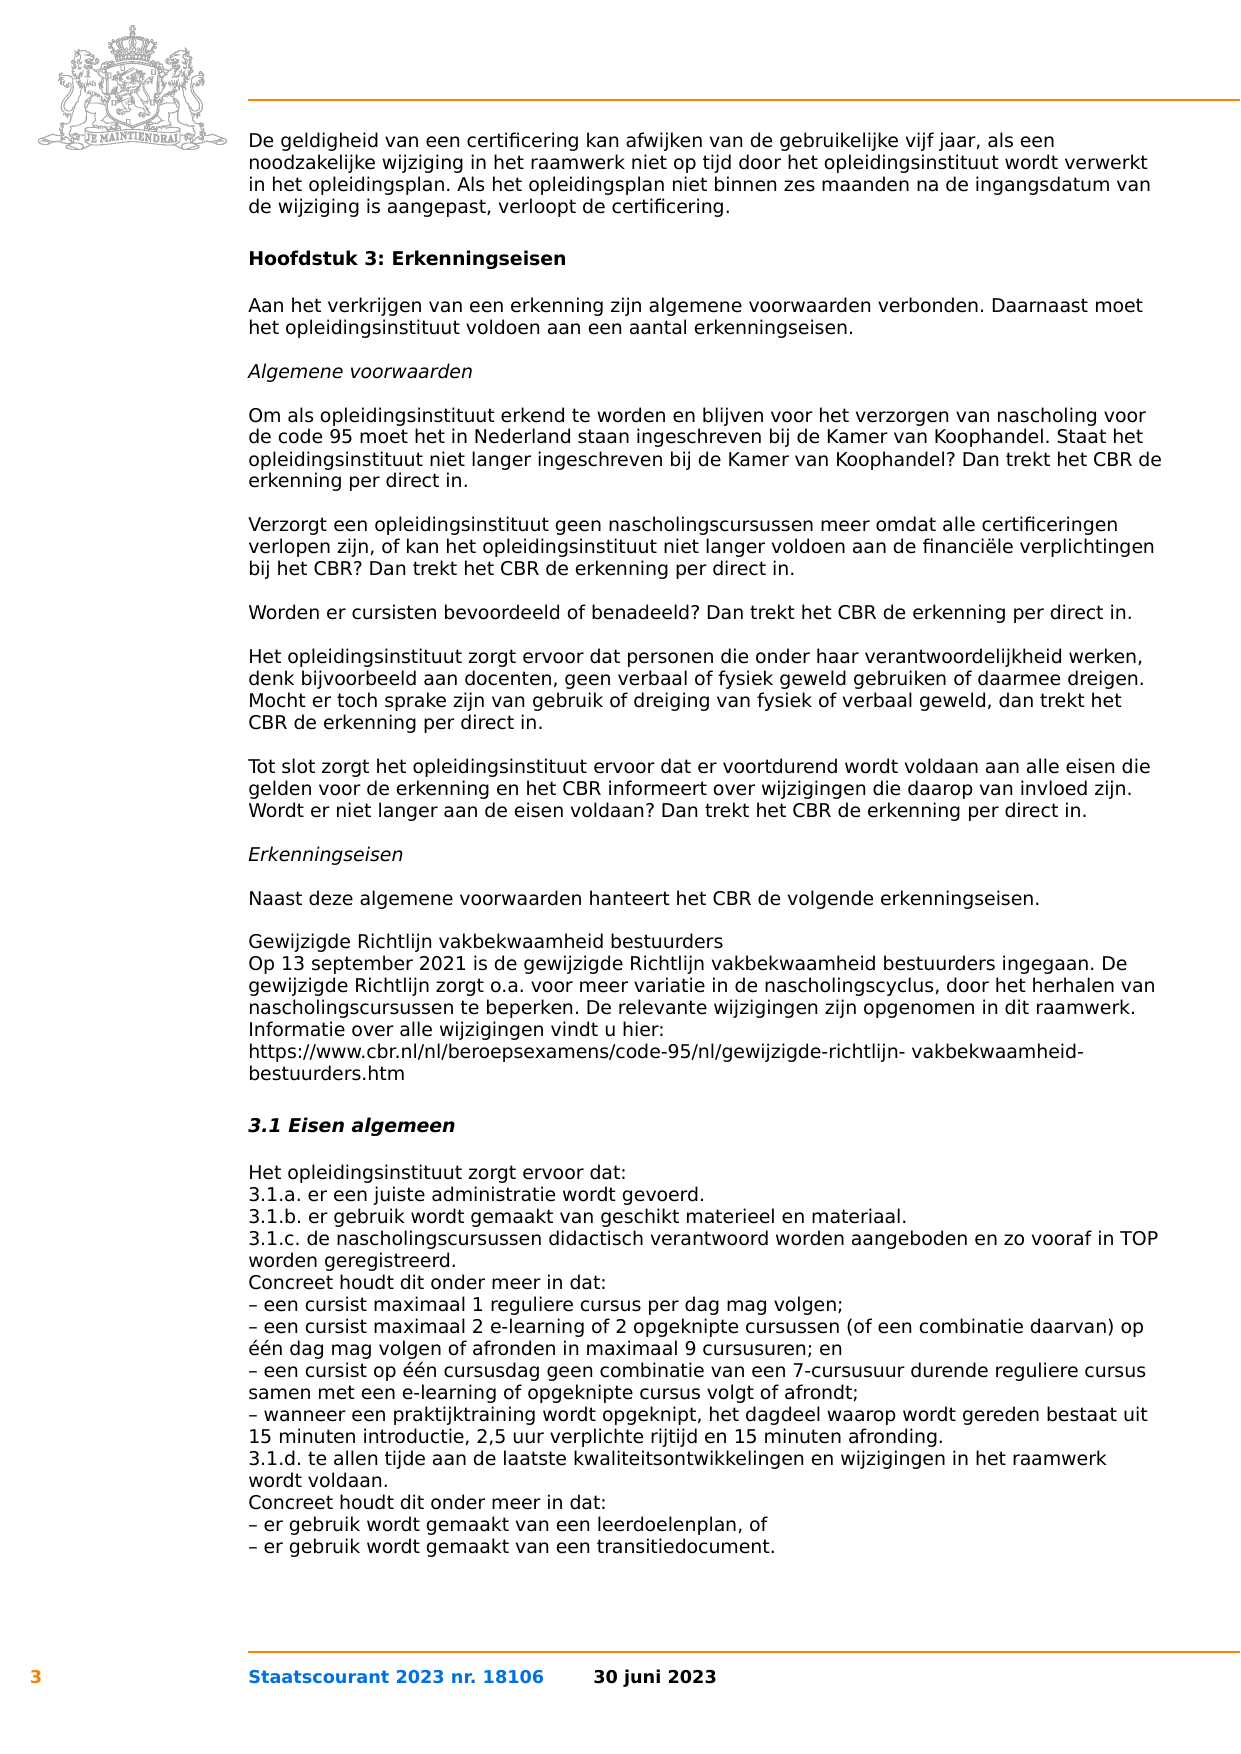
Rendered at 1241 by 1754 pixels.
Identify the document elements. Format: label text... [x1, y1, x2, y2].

text – er gebruik wordt gemaakt van een transitiedocument. [248, 1536, 1163, 1558]
subtitle Hoofdstuk 3: Erkenningseisen [248, 248, 1163, 270]
text De geldigheid van een certificering kan afwijken van de gebruikelijke vijf jaar, als een noodzakelijke wijziging in het raamwerk niet op tijd door het opleidingsinstituut wordt verwerkt in het opleidingsplan. Als het opleidingsplan niet binnen zes maanden na de ingangsdatum van de wijziging is aangepast, verloopt de certificering. [248, 130, 1163, 218]
text Worden er cursisten bevoordeeld of benadeeld? Dan trekt het CBR de erkenning per direct in. [248, 602, 1163, 624]
text Om als opleidingsinstituut erkend te worden en blijven voor het verzorgen van nascholing voor de code 95 moet het in Nederland staan ingeschreven bij de Kamer van Koophandel. Staat het opleidingsinstituut niet langer ingeschreven bij de Kamer van Koophandel? Dan trekt het CBR de erkenning per direct in. [248, 404, 1163, 492]
text 3.1.c. de nascholingscursussen didactisch verantwoord worden aangeboden en zo vooraf in TOP worden geregistreerd. [248, 1228, 1163, 1272]
text – een cursist op één cursusdag geen combinatie van een 7-cursusuur durende reguliere cursus samen met een e-learning of opgeknipte cursus volgt of afrondt; [248, 1360, 1163, 1404]
text Concreet houdt dit onder meer in dat: [248, 1272, 1163, 1294]
subtitle Algemene voorwaarden [248, 361, 1163, 383]
text 3.1.b. er gebruik wordt gemaakt van geschikt materieel en materiaal. [248, 1206, 1163, 1228]
picture [38, 25, 227, 150]
text – een cursist maximaal 2 e-learning of 2 opgeknipte cursussen (of een combinatie daarvan) op één dag mag volgen of afronden in maximaal 9 cursusuren; en [248, 1316, 1163, 1360]
text – een cursist maximaal 1 reguliere cursus per dag mag volgen; [248, 1294, 1163, 1316]
subtitle 3.1 Eisen algemeen [248, 1115, 1163, 1137]
text Aan het verkrijgen van een erkenning zijn algemene voorwaarden verbonden. Daarnaast moet het opleidingsinstituut voldoen aan een aantal erkenningseisen. [248, 295, 1163, 339]
text Het opleidingsinstituut zorgt ervoor dat: [248, 1162, 1163, 1184]
text Op 13 september 2021 is de gewijzigde Richtlijn vakbekwaamheid bestuurders ingegaan. De gewijzigde Richtlijn zorgt o.a. voor meer variatie in de nascholingscyclus, door het herhalen van nascholingscursussen te beperken. De relevante wijzigingen zijn opgenomen in dit raamwerk. Informatie over alle wijzigingen vindt u hier: https://www.cbr.nl/nl/beroepsexamens/code-95/nl/gewijzigde-richtlijn- vakbekwaamheid-bestuurders.htm [248, 953, 1163, 1085]
text 3.1.d. te allen tijde aan de laatste kwaliteitsontwikkelingen en wijzigingen in het raamwerk wordt voldaan. [248, 1448, 1163, 1492]
text 3.1.a. er een juiste administratie wordt gevoerd. [248, 1184, 1163, 1206]
text Concreet houdt dit onder meer in dat: [248, 1492, 1163, 1514]
text – er gebruik wordt gemaakt van een leerdoelenplan, of [248, 1514, 1163, 1536]
text – wanneer een praktijktraining wordt opgeknipt, het dagdeel waarop wordt gereden bestaat uit 15 minuten introductie, 2,5 uur verplichte rijtijd en 15 minuten afronding. [248, 1404, 1163, 1448]
text Tot slot zorgt het opleidingsinstituut ervoor dat er voortdurend wordt voldaan aan alle eisen die gelden voor de erkenning en het CBR informeert over wijzigingen die daarop van invloed zijn. Wordt er niet langer aan de eisen voldaan? Dan trekt het CBR de erkenning per direct in. [248, 756, 1163, 822]
text Het opleidingsinstituut zorgt ervoor dat personen die onder haar verantwoordelijkheid werken, denk bijvoorbeeld aan docenten, geen verbaal of fysiek geweld gebruiken of daarmee dreigen. Mocht er toch sprake zijn van gebruik of dreiging van fysiek of verbaal geweld, dan trekt het CBR de erkenning per direct in. [248, 646, 1163, 734]
text Gewijzigde Richtlijn vakbekwaamheid bestuurders [248, 931, 1163, 953]
subtitle Erkenningseisen [248, 843, 1163, 866]
text Naast deze algemene voorwaarden hanteert het CBR de volgende erkenningseisen. [248, 887, 1163, 909]
text Verzorgt een opleidingsinstituut geen nascholingscursussen meer omdat alle certificeringen verlopen zijn, of kan het opleidingsinstituut niet langer voldoen aan de financiële verplichtingen bij het CBR? Dan trekt het CBR de erkenning per direct in. [248, 514, 1163, 580]
